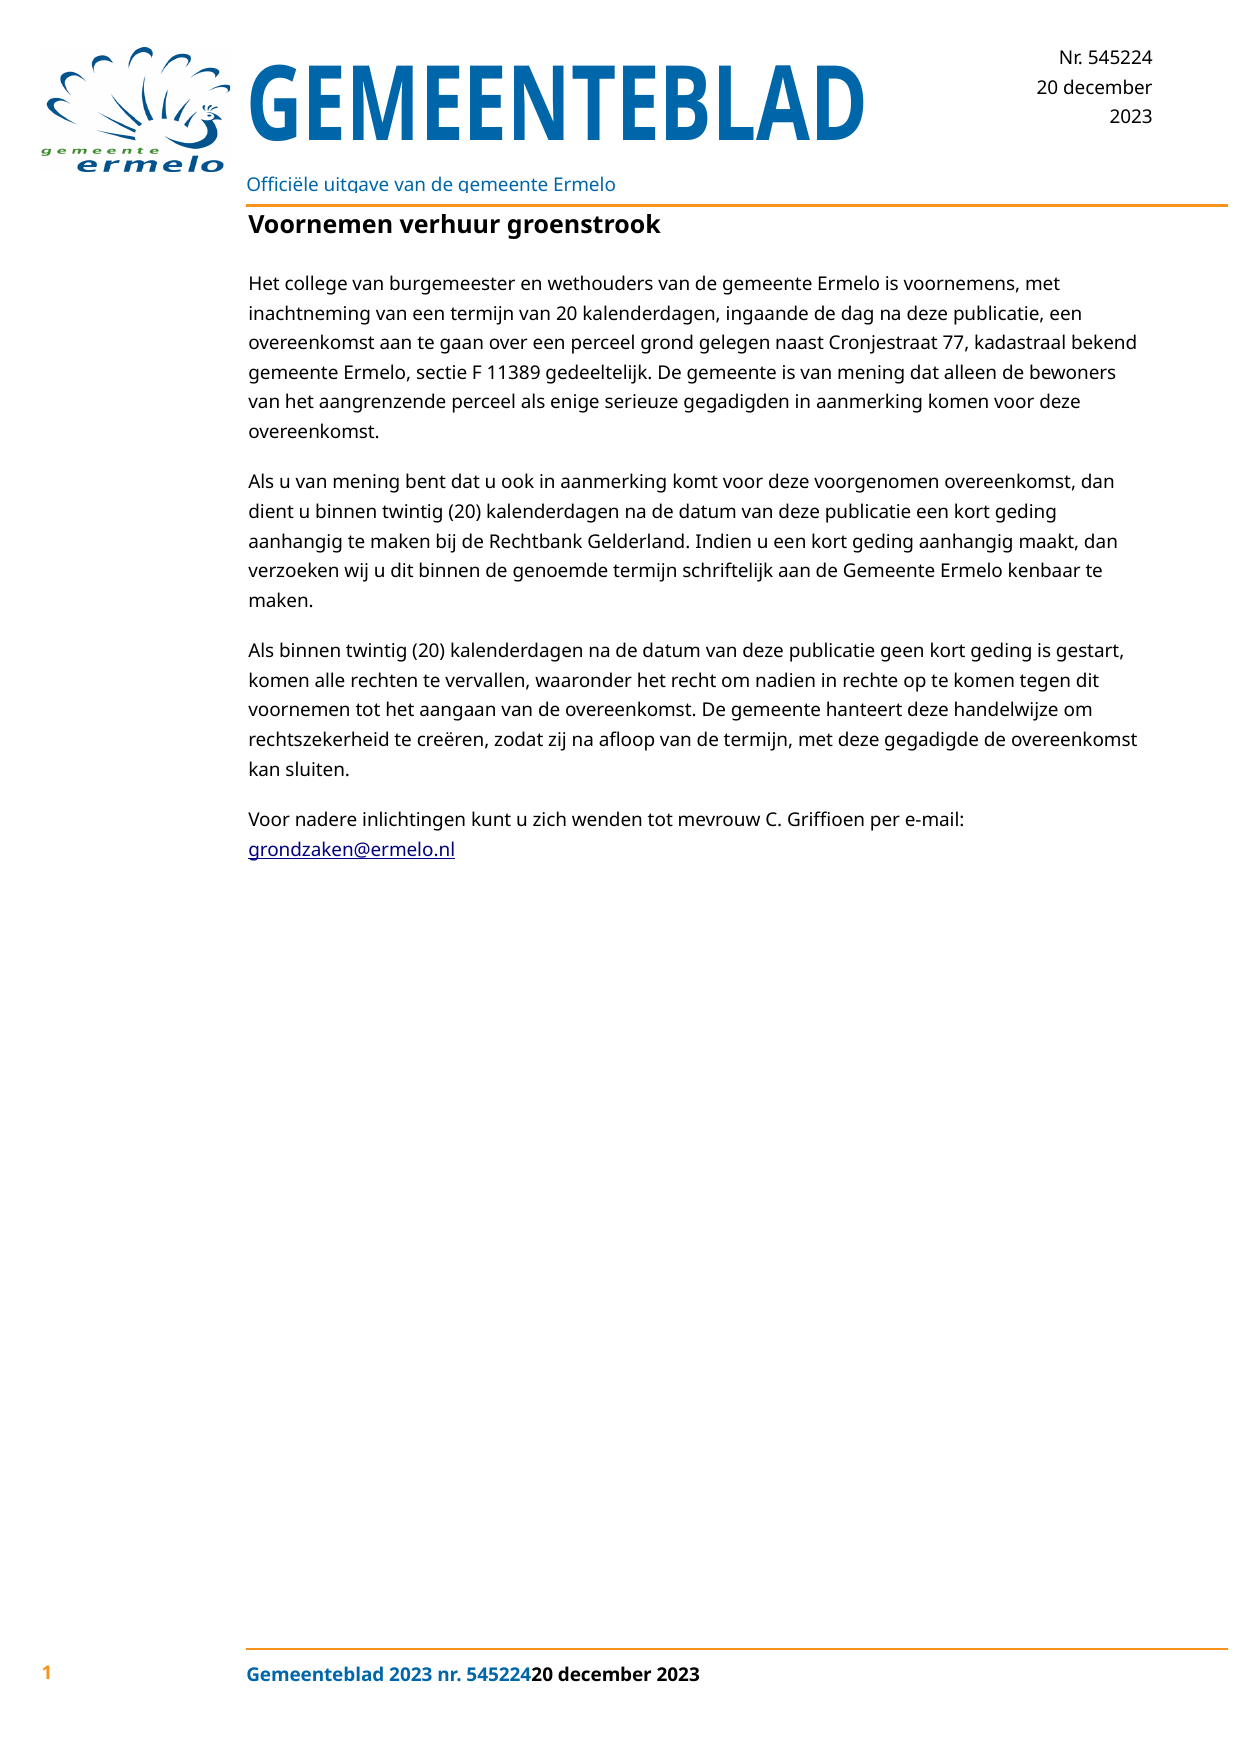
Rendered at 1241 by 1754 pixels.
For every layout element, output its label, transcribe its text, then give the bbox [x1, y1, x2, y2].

text Voor nadere inlichtingen kunt u zich wenden tot mevrouw C. Griffioen per e-mail: grondzaken@ermelo.nl [248, 806, 1152, 861]
picture [41, 47, 231, 172]
text Als u van mening bent dat u ook in aanmerking komt voor deze voorgenomen overeenkomst, dan dient u binnen twintig (20) kalenderdagen na de datum van deze publicatie een kort geding aanhangig te maken bij de Rechtbank Gelderland. Indien u een kort geding aanhangig maakt, dan verzoeken wij u dit binnen de genoemde termijn schriftelijk aan de Gemeente Ermelo kenbaar te maken. [248, 469, 1152, 613]
text Voornemen verhuur groenstrook [248, 207, 1152, 241]
text Het college van burgemeester en wethouders van de gemeente Ermelo is voornemens, met inachtneming van een termijn van 20 kalenderdagen, ingaande de dag na deze publicatie, een overeenkomst aan te gaan over een perceel grond gelegen naast Cronjestraat 77, kadastraal bekend gemeente Ermelo, sectie F 11389 gedeeltelijk. De gemeente is van mening dat alleen de bewoners van het aangrenzende perceel als enige serieuze gegadigden in aanmerking komen voor deze overeenkomst. [248, 270, 1152, 444]
text Als binnen twintig (20) kalenderdagen na de datum van deze publicatie geen kort geding is gestart, komen alle rechten te vervallen, waaronder het recht om nadien in rechte op te komen tegen dit voornemen tot het aangaan van de overeenkomst. De gemeente hanteert deze handelwijze om rechtszekerheid te creëren, zodat zij na afloop van de termijn, met deze gegadigde de overeenkomst kan sluiten. [248, 637, 1152, 781]
